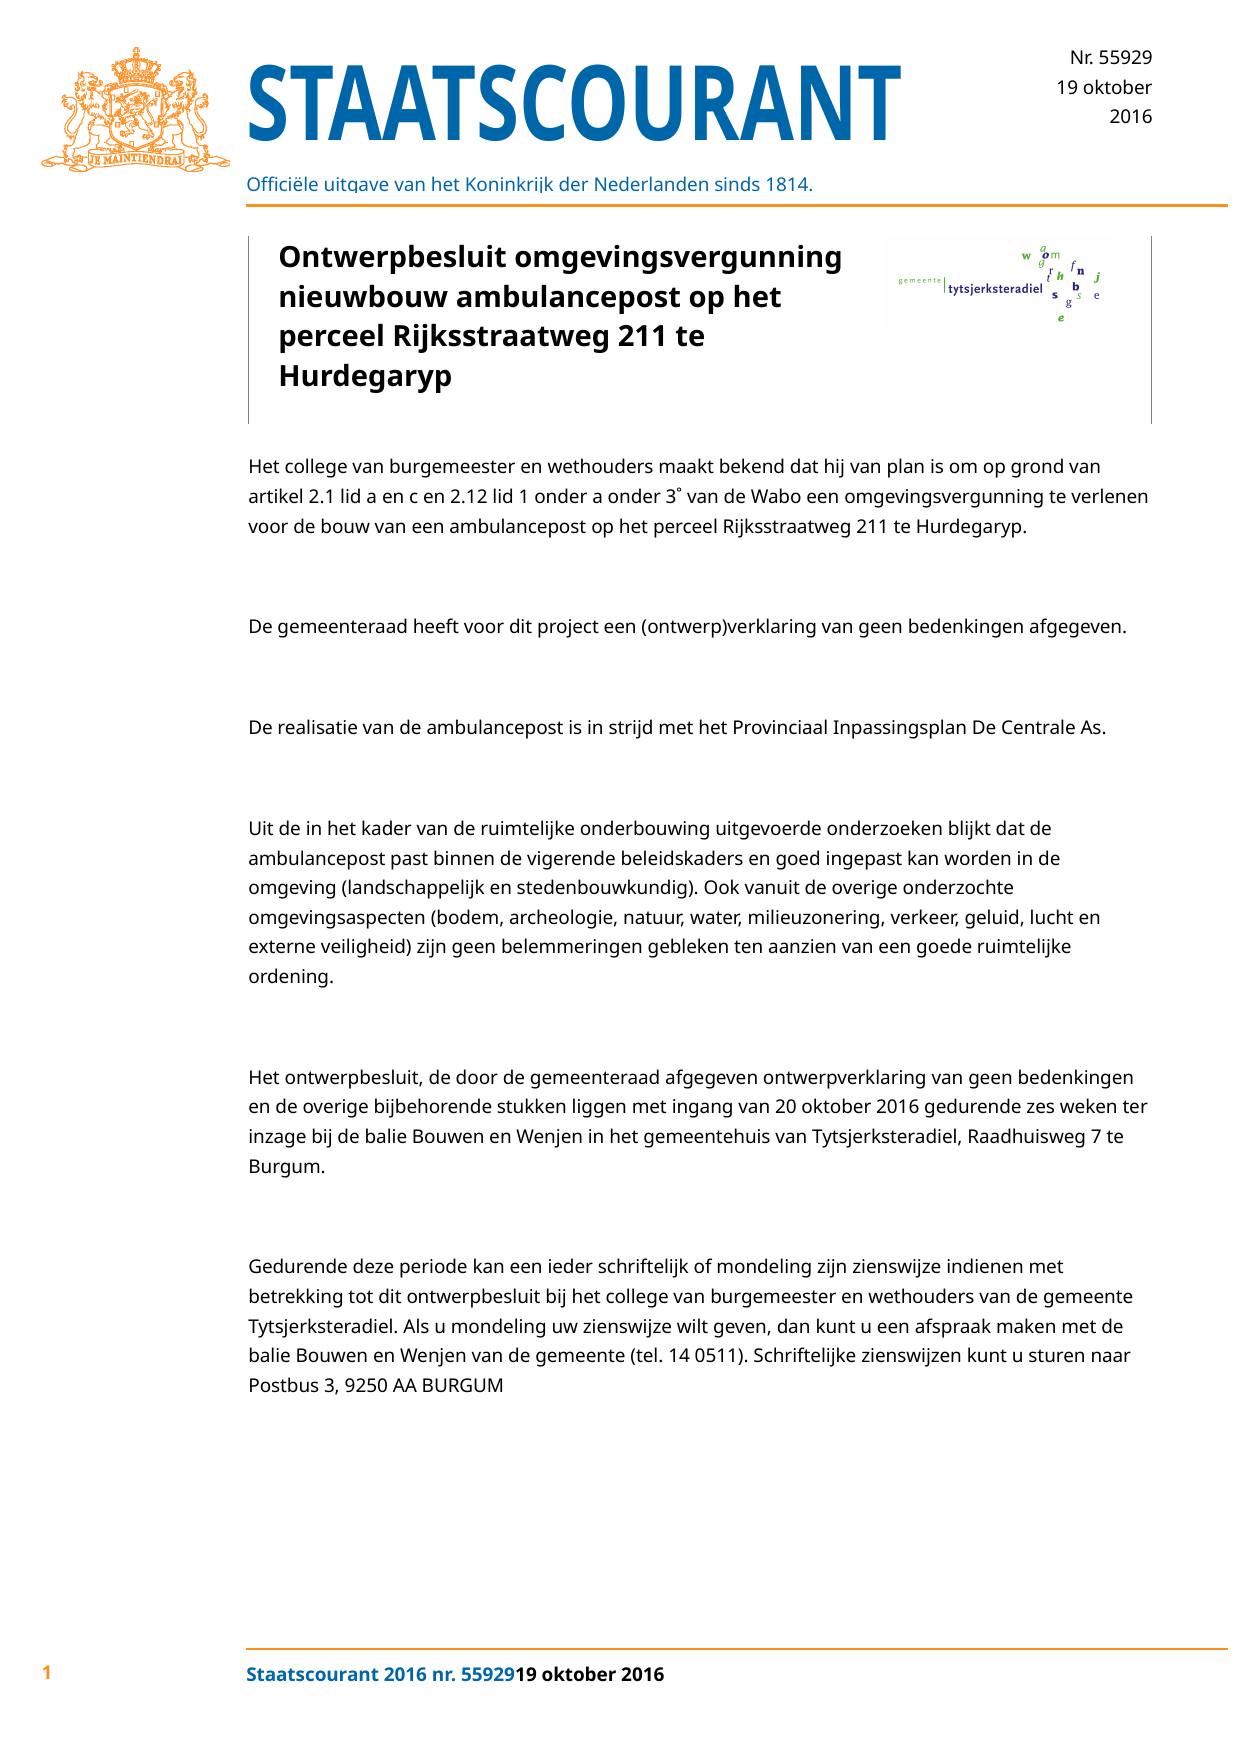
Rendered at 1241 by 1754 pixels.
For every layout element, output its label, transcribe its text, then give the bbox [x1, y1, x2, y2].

text Uit de in het kader van de ruimtelijke onderbouwing uitgevoerde onderzoeken blijkt dat de ambulancepost past binnen de vigerende beleidskaders en goed ingepast kan worden in de omgeving (landschappelijk en stedenbouwkundig). Ook vanuit de overige onderzochte omgevingsaspecten (bodem, archeologie, natuur, water, milieuzonering, verkeer, geluid, lucht en externe veiligheid) zijn geen belemmeringen gebleken ten aanzien van een goede ruimtelijke ordening. [248, 815, 1152, 989]
table_header [850, 236, 1151, 424]
picture [41, 47, 231, 172]
text Het college van burgemeester en wethouders maakt bekend dat hij van plan is om op grond van artikel 2.1 lid a en c en 2.12 lid 1 onder a onder 3˚ van de Wabo een omgevingsvergunning te verlenen voor de bouw van een ambulancepost op het perceel Rijksstraatweg 211 te Hurdegaryp. [248, 454, 1152, 538]
picture [882, 236, 1119, 329]
text Het ontwerpbesluit, de door de gemeenteraad afgegeven ontwerpverklaring van geen bedenkingen en de overige bijbehorende stukken liggen met ingang van 20 oktober 2016 gedurende zes weken ter inzage bij de balie Bouwen en Wenjen in het gemeentehuis van Tytsjerksteradiel, Raadhuisweg 7 te Burgum. [248, 1064, 1152, 1178]
text De realisatie van de ambulancepost is in strijd met het Provinciaal Inpassingsplan De Centrale As. [248, 714, 1152, 740]
table_header Ontwerpbesluit omgevingsvergunning nieuwbouw ambulancepost op het perceel Rijksstraatweg 211 te Hurdegaryp [249, 236, 850, 424]
text De gemeenteraad heeft voor dit project een (ontwerp)verklaring van geen bedenkingen afgegeven. [248, 614, 1152, 639]
text Gedurende deze periode kan een ieder schriftelijk of mondeling zijn zienswijze indienen met betrekking tot dit ontwerpbesluit bij het college van burgemeester en wethouders van de gemeente Tytsjerksteradiel. Als u mondeling uw zienswijze wilt geven, dan kunt u een afspraak maken met de balie Bouwen en Wenjen van de gemeente (tel. 14 0511). Schriftelijke zienswijzen kunt u sturen naar Postbus 3, 9250 AA BURGUM [248, 1254, 1152, 1398]
